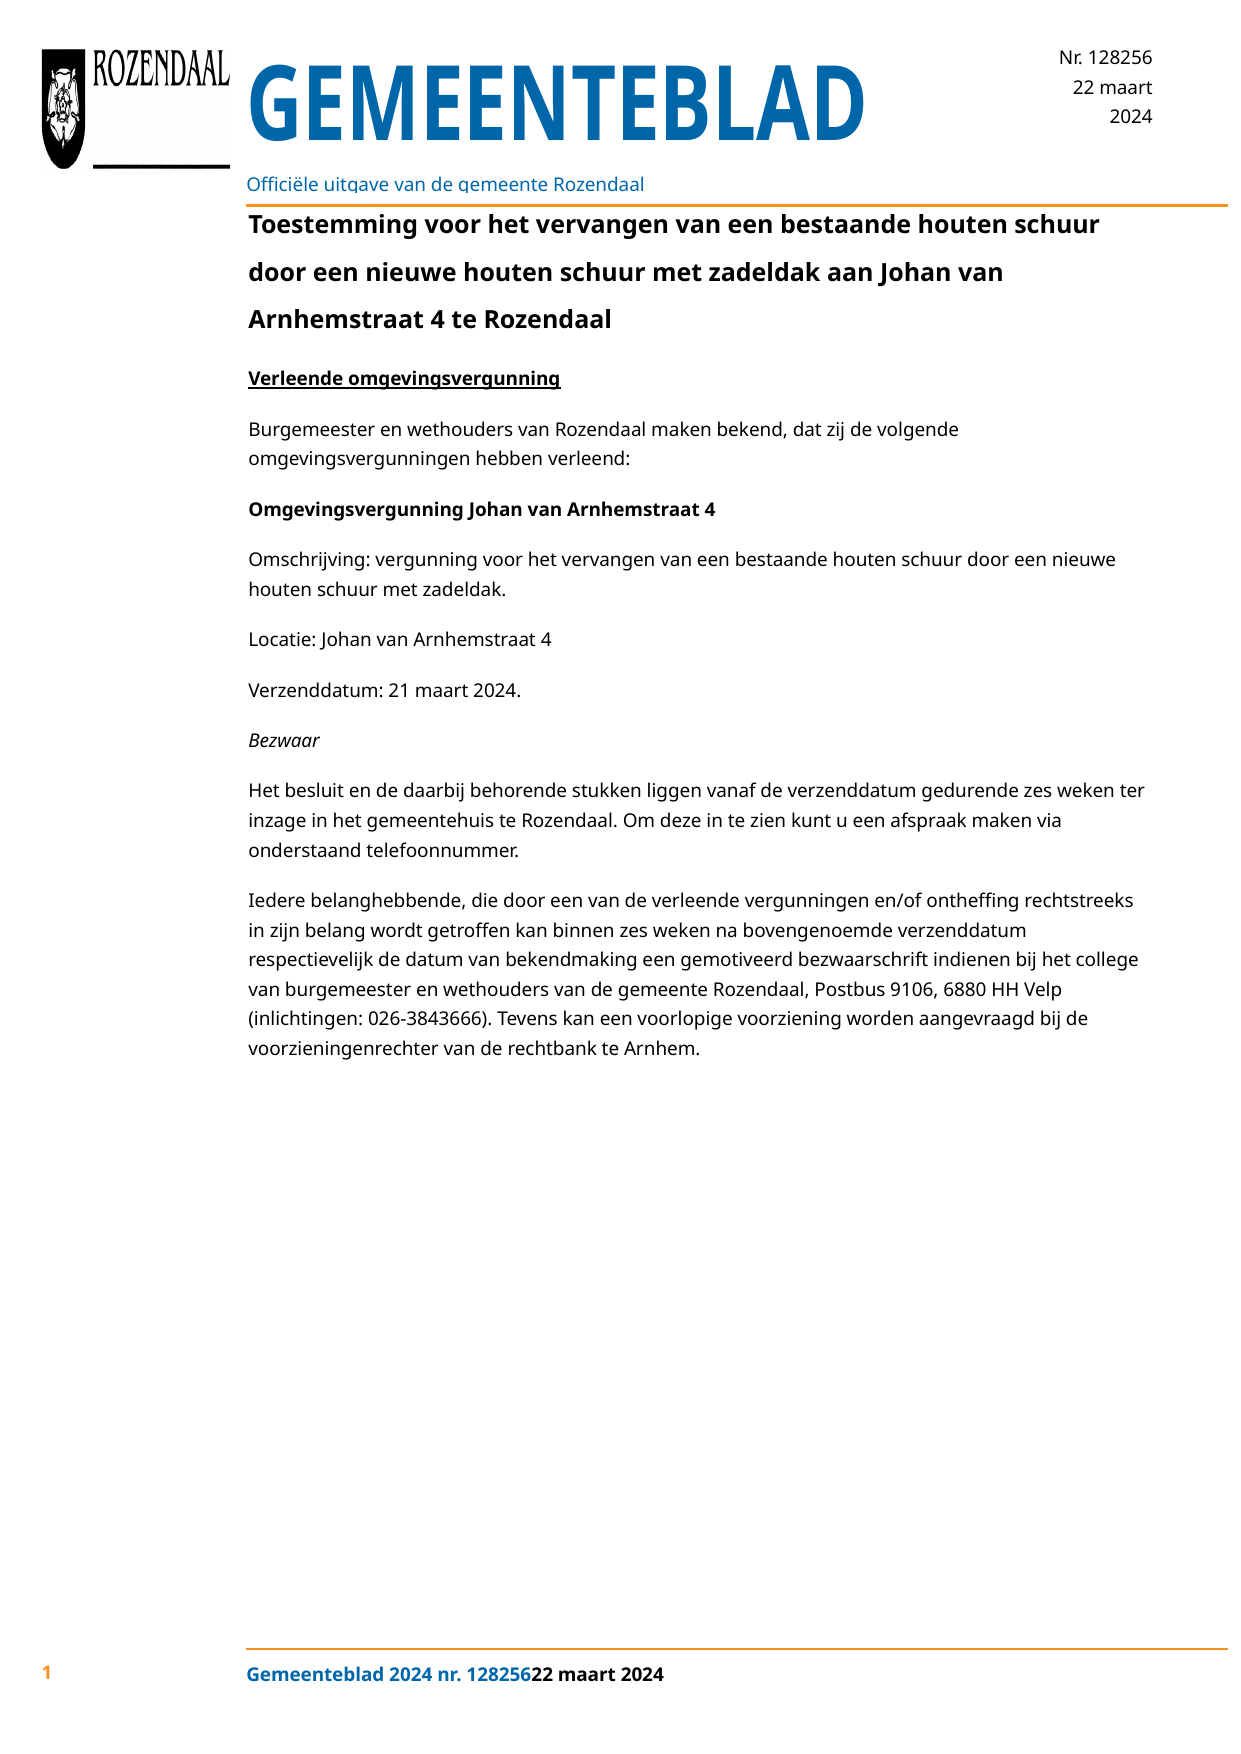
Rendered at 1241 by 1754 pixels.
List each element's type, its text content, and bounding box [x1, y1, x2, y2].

text Verleende omgevingsvergunning [248, 366, 1152, 391]
picture [41, 47, 231, 172]
text Toestemming voor het vervangen van een bestaande houten schuur door een nieuwe houten schuur met zadeldak aan Johan van Arnhemstraat 4 te Rozendaal [248, 207, 1152, 336]
text Burgemeester en wethouders van Rozendaal maken bekend, dat zij de volgende omgevingsvergunningen hebben verleend: [248, 416, 1152, 471]
text Verzenddatum: 21 maart 2024. [248, 677, 1152, 702]
text Iedere belanghebbende, die door een van de verleende vergunningen en/of ontheffing rechtstreeks in zijn belang wordt getroffen kan binnen zes weken na bovengenoemde verzenddatum respectievelijk de datum van bekendmaking een gemotiveerd bezwaarschrift indienen bij het college van burgemeester en wethouders van de gemeente Rozendaal, Postbus 9106, 6880 HH Velp (inlichtingen: 026-3843666). Tevens kan een voorlopige voorziening worden aangevraagd bij de voorzieningenrechter van de rechtbank te Arnhem. [248, 887, 1152, 1061]
text Het besluit en de daarbij behorende stukken liggen vanaf de verzenddatum gedurende zes weken ter inzage in het gemeentehuis te Rozendaal. Om deze in te zien kunt u een afspraak maken via onderstaand telefoonnummer. [248, 778, 1152, 862]
text Omschrijving: vergunning voor het vervangen van een bestaande houten schuur door een nieuwe houten schuur met zadeldak. [248, 546, 1152, 602]
text Locatie: Johan van Arnhemstraat 4 [248, 626, 1152, 652]
text Omgevingsvergunning Johan van Arnhemstraat 4 [248, 496, 1152, 522]
text Bezwaar [248, 727, 1152, 753]
